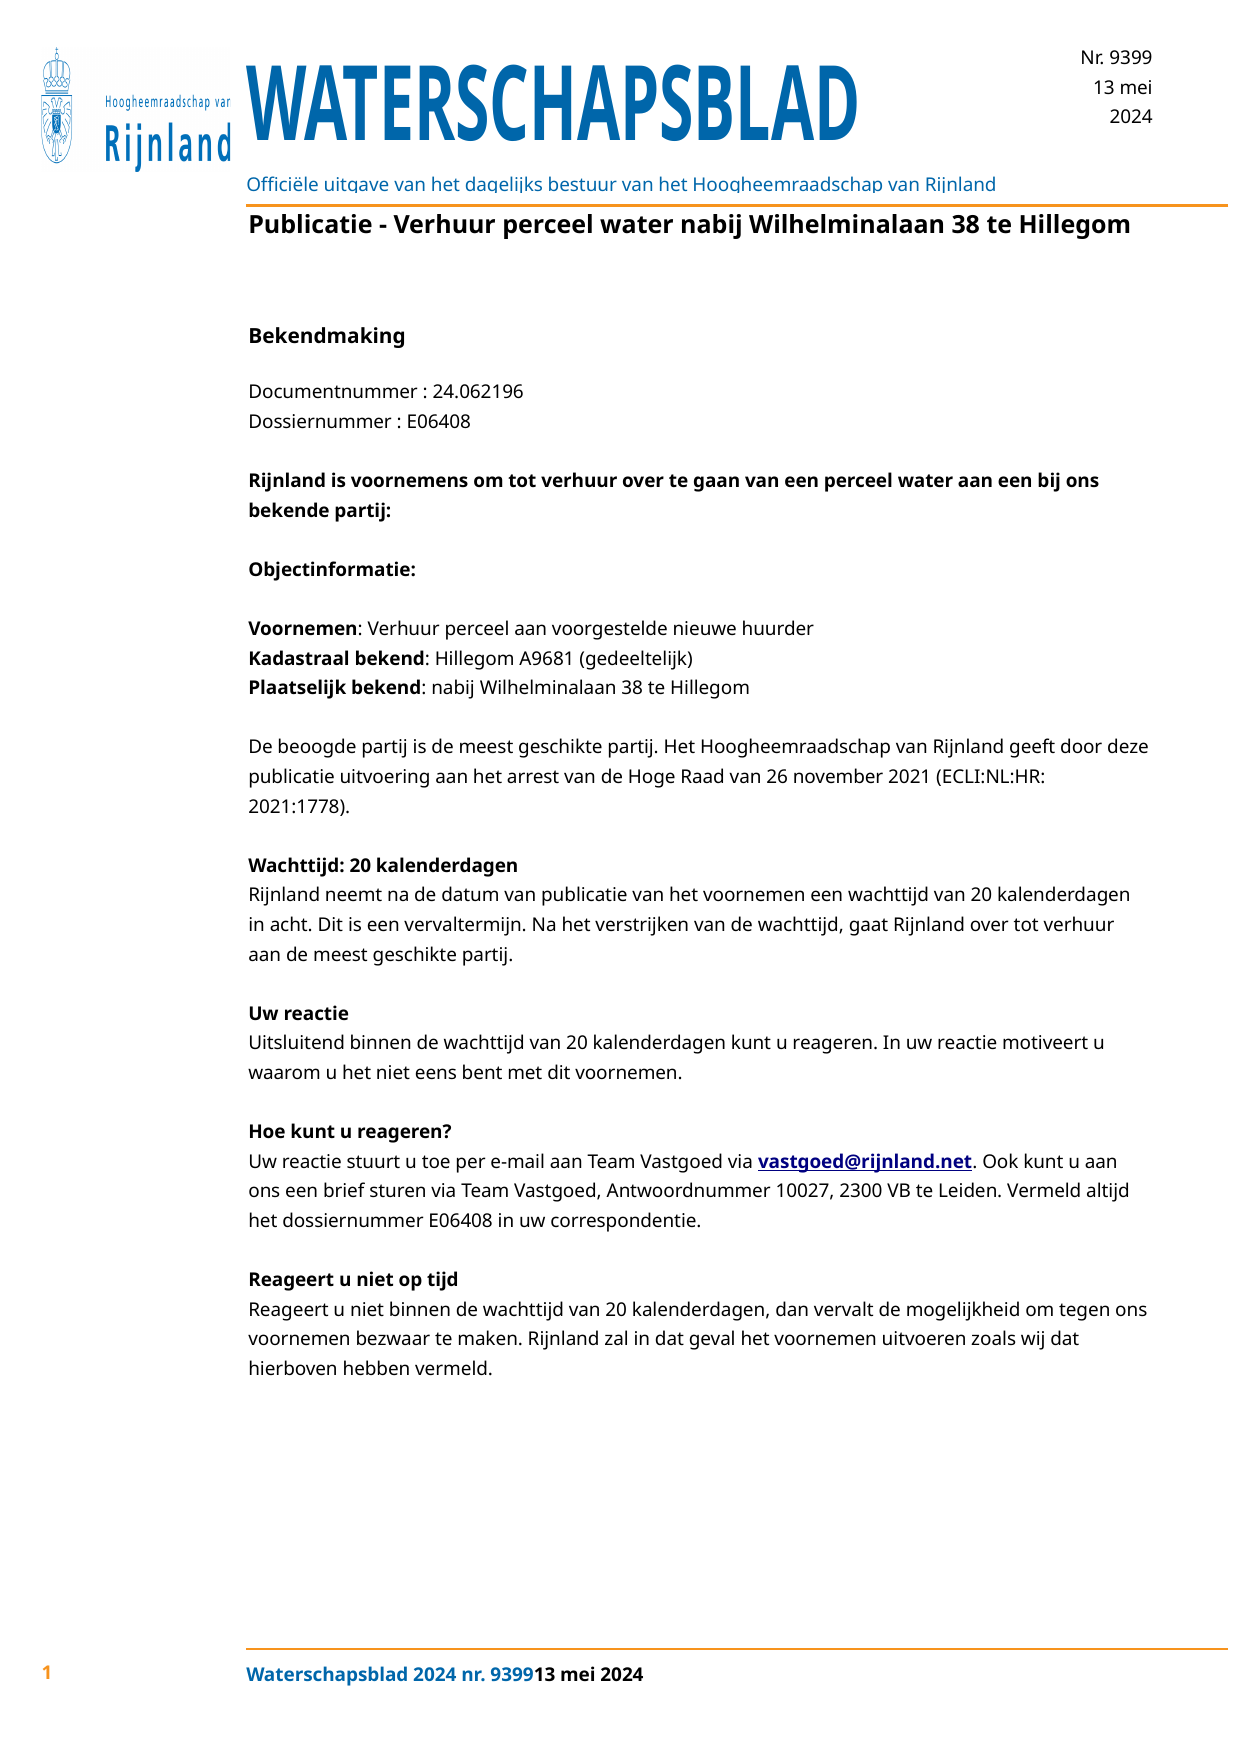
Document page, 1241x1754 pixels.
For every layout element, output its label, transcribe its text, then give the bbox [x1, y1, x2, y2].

text De beoogde partij is de meest geschikte partij. Het Hoogheemraadschap van Rijnland geeft door deze publicatie uitvoering aan het arrest van de Hoge Raad van 26 november 2021 (ECLI:NL:HR: 2021:1778). [248, 734, 1152, 819]
text Bekendmaking [248, 321, 1152, 349]
text Dossiernummer : E06408 [248, 408, 1152, 434]
text Documentnummer : 24.062196 [248, 379, 1152, 404]
text Rijnland neemt na de datum van publicatie van het voornemen een wachttijd van 20 kalenderdagen in acht. Dit is een vervaltermijn. Na het verstrijken van de wachttijd, gaat Rijnland over tot verhuur aan de meest geschikte partij. [248, 882, 1152, 967]
text Voornemen: Verhuur perceel aan voorgestelde nieuwe huurder [248, 615, 1152, 641]
text Reageert u niet op tijd [248, 1266, 1152, 1292]
text Uitsluitend binnen de wachttijd van 20 kalenderdagen kunt u reageren. In uw reactie motiveert u waarom u het niet eens bent met dit voornemen. [248, 1029, 1152, 1085]
text Reageert u niet binnen de wachttijd van 20 kalenderdagen, dan vervalt de mogelijkheid om tegen ons voornemen bezwaar te maken. Rijnland zal in dat geval het voornemen uitvoeren zoals wij dat hierboven hebben vermeld. [248, 1296, 1152, 1381]
text Kadastraal bekend: Hillegom A9681 (gedeeltelijk) [248, 645, 1152, 671]
text Objectinformatie: [248, 556, 1152, 582]
text Publicatie - Verhuur perceel water nabij Wilhelminalaan 38 te Hillegom [248, 207, 1152, 241]
text Uw reactie [248, 1000, 1152, 1026]
text Rijnland is voornemens om tot verhuur over te gaan van een perceel water aan een bij ons bekende partij: [248, 467, 1152, 523]
text Wachttijd: 20 kalenderdagen [248, 852, 1152, 878]
text Hoe kunt u reageren? [248, 1118, 1152, 1144]
picture [41, 47, 231, 172]
text Plaatselijk bekend: nabij Wilhelminalaan 38 te Hillegom [248, 674, 1152, 700]
text Uw reactie stuurt u toe per e-mail aan Team Vastgoed via vastgoed@rijnland.net. Ook kunt u aan ons een brief sturen via Team Vastgoed, Antwoordnummer 10027, 2300 VB te Leiden. Vermeld altijd het dossiernummer E06408 in uw correspondentie. [248, 1148, 1152, 1233]
